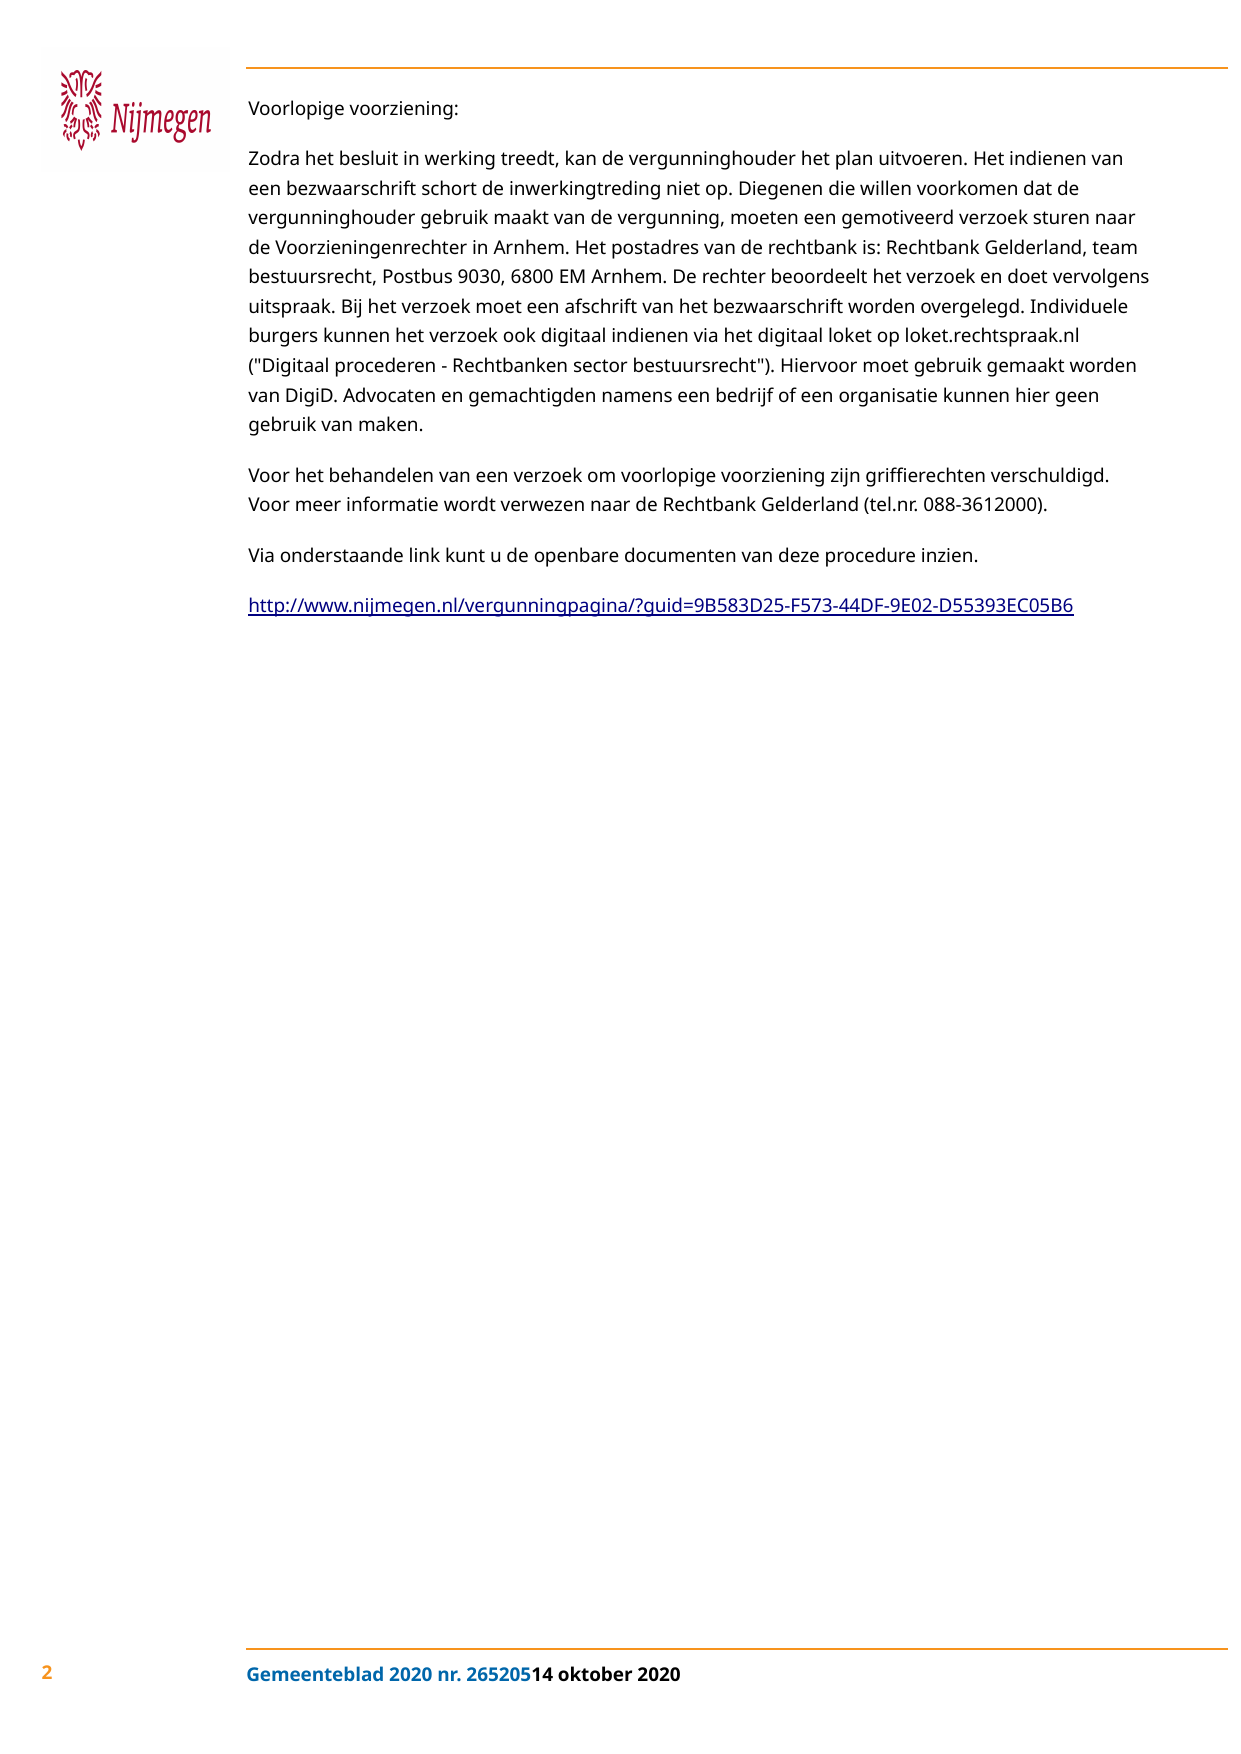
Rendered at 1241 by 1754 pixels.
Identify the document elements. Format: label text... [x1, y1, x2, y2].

text Voor het behandelen van een verzoek om voorlopige voorziening zijn griffierechten verschuldigd. Voor meer informatie wordt verwezen naar de Rechtbank Gelderland (tel.nr. 088-3612000). [248, 462, 1152, 517]
text Zodra het besluit in werking treedt, kan de vergunninghouder het plan uitvoeren. Het indienen van een bezwaarschrift schort de inwerkingtreding niet op. Diegenen die willen voorkomen dat de vergunninghouder gebruik maakt van de vergunning, moeten een gemotiveerd verzoek sturen naar de Voorzieningenrechter in Arnhem. Het postadres van de rechtbank is: Rechtbank Gelderland, team bestuursrecht, Postbus 9030, 6800 EM Arnhem. De rechter beoordeelt het verzoek en doet vervolgens uitspraak. Bij het verzoek moet een afschrift van het bezwaarschrift worden overgelegd. Individuele burgers kunnen het verzoek ook digitaal indienen via het digitaal loket op loket.rechtspraak.nl ("Digitaal procederen - Rechtbanken sector bestuursrecht"). Hiervoor moet gebruik gemaakt worden van DigiD. Advocaten en gemachtigden namens een bedrijf of een organisatie kunnen hier geen gebruik van maken. [248, 145, 1152, 437]
text Via onderstaande link kunt u de openbare documenten van deze procedure inzien. [248, 542, 1152, 568]
text http://www.nijmegen.nl/vergunningpagina/?guid=9B583D25-F573-44DF-9E02-D55393EC05B6 [248, 592, 1152, 618]
text Voorlopige voorziening: [248, 95, 1152, 121]
picture [41, 47, 231, 172]
